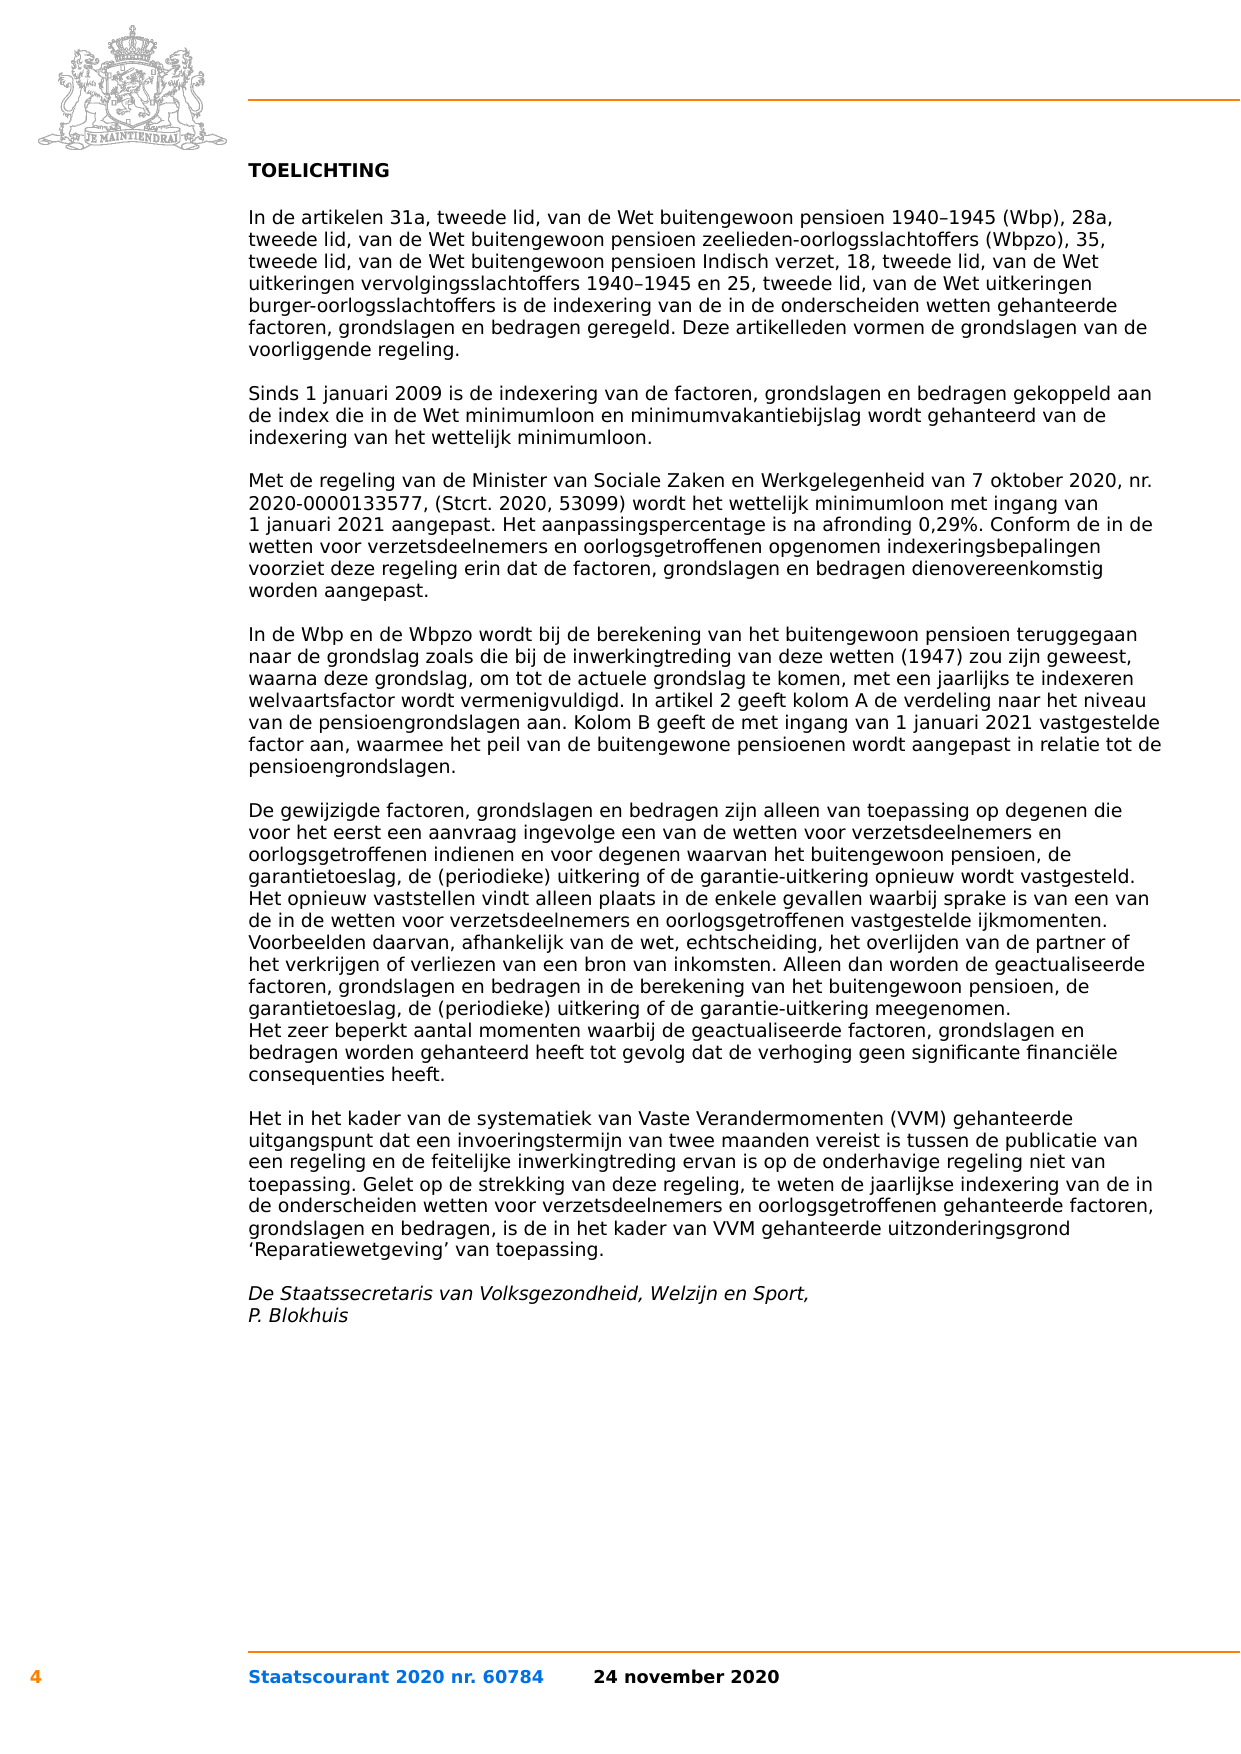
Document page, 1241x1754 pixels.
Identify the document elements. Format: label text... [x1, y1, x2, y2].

text Met de regeling van de Minister van Sociale Zaken en Werkgelegenheid van 7 oktober 2020, nr. 2020-0000133577, (Stcrt. 2020, 53099) wordt het wettelijk minimumloon met ingang van 1 januari 2021 aangepast. Het aanpassingspercentage is na afronding 0,29%. Conform de in de wetten voor verzetsdeelnemers en oorlogsgetroffenen opgenomen indexeringsbepalingen voorziet deze regeling erin dat de factoren, grondslagen en bedragen dienovereenkomstig worden aangepast. [248, 470, 1163, 602]
text Het zeer beperkt aantal momenten waarbij de geactualiseerde factoren, grondslagen en bedragen worden gehanteerd heeft tot gevolg dat de verhoging geen significante financiële consequenties heeft. [248, 1020, 1163, 1086]
picture [38, 25, 227, 150]
text De gewijzigde factoren, grondslagen en bedragen zijn alleen van toepassing op degenen die voor het eerst een aanvraag ingevolge een van de wetten voor verzetsdeelnemers en oorlogsgetroffenen indienen en voor degenen waarvan het buitengewoon pensioen, de garantietoeslag, de (periodieke) uitkering of de garantie-uitkering opnieuw wordt vastgesteld. Het opnieuw vaststellen vindt alleen plaats in de enkele gevallen waarbij sprake is van een van de in de wetten voor verzetsdeelnemers en oorlogsgetroffenen vastgestelde ijkmomenten. Voorbeelden daarvan, afhankelijk van de wet, echtscheiding, het overlijden van de partner of het verkrijgen of verliezen van een bron van inkomsten. Alleen dan worden de geactualiseerde factoren, grondslagen en bedragen in de berekening van het buitengewoon pensioen, de garantietoeslag, de (periodieke) uitkering of de garantie-uitkering meegenomen. [248, 800, 1163, 1020]
text De Staatssecretaris van Volksgezondheid, Welzijn en Sport, P. Blokhuis [248, 1283, 1163, 1327]
text In de artikelen 31a, tweede lid, van de Wet buitengewoon pensioen 1940–1945 (Wbp), 28a, tweede lid, van de Wet buitengewoon pensioen zeelieden-oorlogsslachtoffers (Wbpzo), 35, tweede lid, van de Wet buitengewoon pensioen Indisch verzet, 18, tweede lid, van de Wet uitkeringen vervolgingsslachtoffers 1940–1945 en 25, tweede lid, van de Wet uitkeringen burger-oorlogsslachtoffers is de indexering van de in de onderscheiden wetten gehanteerde factoren, grondslagen en bedragen geregeld. Deze artikelleden vormen de grondslagen van de voorliggende regeling. [248, 207, 1163, 361]
text In de Wbp en de Wbpzo wordt bij de berekening van het buitengewoon pensioen teruggegaan naar de grondslag zoals die bij de inwerkingtreding van deze wetten (1947) zou zijn geweest, waarna deze grondslag, om tot de actuele grondslag te komen, met een jaarlijks te indexeren welvaartsfactor wordt vermenigvuldigd. In artikel 2 geeft kolom A de verdeling naar het niveau van de pensioengrondslagen aan. Kolom B geeft de met ingang van 1 januari 2021 vastgestelde factor aan, waarmee het peil van de buitengewone pensioenen wordt aangepast in relatie tot de pensioengrondslagen. [248, 624, 1163, 778]
text Het in het kader van de systematiek van Vaste Verandermomenten (VVM) gehanteerde uitgangspunt dat een invoeringstermijn van twee maanden vereist is tussen de publicatie van een regeling en de feitelijke inwerkingtreding ervan is op de onderhavige regeling niet van toepassing. Gelet op de strekking van deze regeling, te weten de jaarlijkse indexering van de in de onderscheiden wetten voor verzetsdeelnemers en oorlogsgetroffenen gehanteerde factoren, grondslagen en bedragen, is de in het kader van VVM gehanteerde uitzonderingsgrond ‘Reparatiewetgeving’ van toepassing. [248, 1107, 1163, 1261]
subtitle TOELICHTING [248, 160, 1163, 182]
text Sinds 1 januari 2009 is de indexering van de factoren, grondslagen en bedragen gekoppeld aan de index die in de Wet minimumloon en minimumvakantiebijslag wordt gehanteerd van de indexering van het wettelijk minimumloon. [248, 383, 1163, 448]
